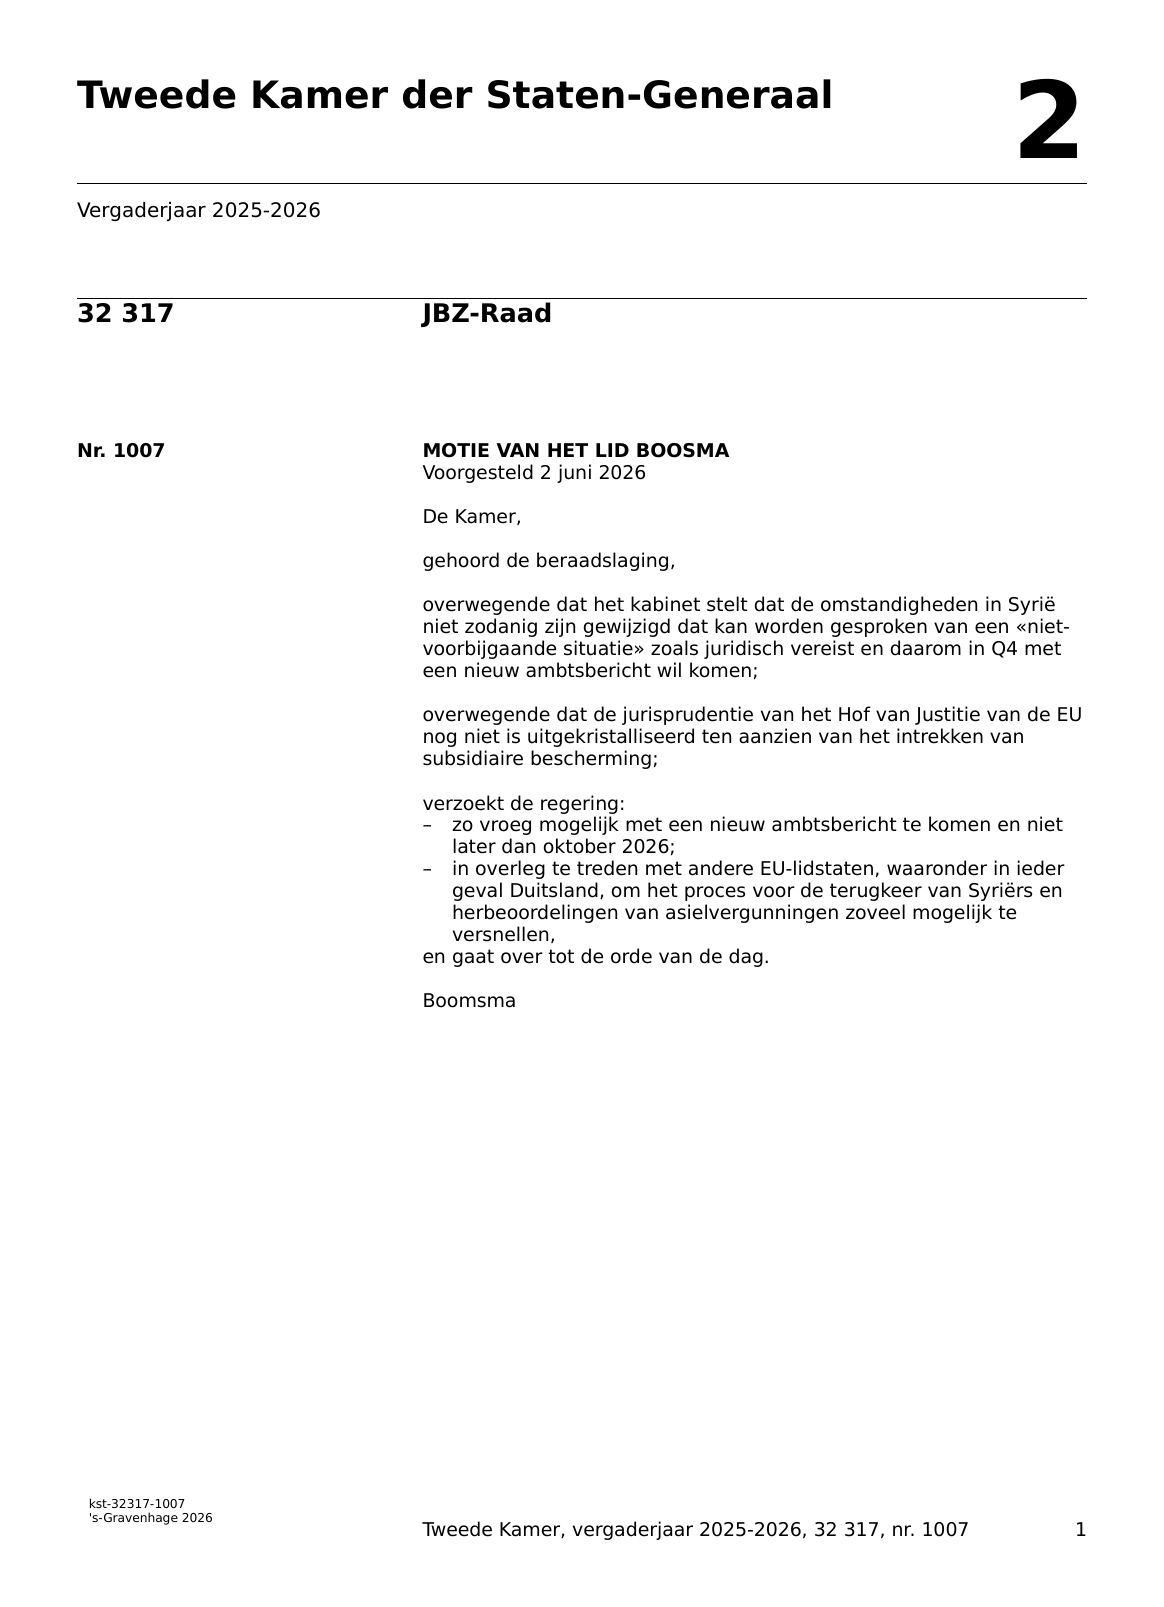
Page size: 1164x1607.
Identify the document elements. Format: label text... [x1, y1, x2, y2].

text verzoekt de regering: [422, 792, 1087, 814]
text gehoord de beraadslaging, [422, 550, 1087, 572]
text Voorgesteld 2 juni 2026 [422, 462, 1087, 484]
text kst-32317-1007 [88, 1497, 323, 1511]
text 's-Gravenhage 2026 [88, 1511, 323, 1525]
table_header 2 [886, 59, 1087, 183]
text overwegende dat de jurisprudentie van het Hof van Justitie van de EU nog niet is uitgekristalliseerd ten aanzien van het intrekken van subsidiaire bescherming; [422, 704, 1087, 770]
table_cell Vergaderjaar 2025-2026 [77, 184, 1087, 298]
text – in overleg te treden met andere EU-lidstaten, waaronder in ieder geval Duitsland, om het proces voor de terugkeer van Syriërs en herbeoordelingen van asielvergunningen zoveel mogelijk te versnellen, [422, 858, 1087, 946]
text – zo vroeg mogelijk met een nieuw ambtsbericht te komen en niet later dan oktober 2026; [422, 814, 1087, 858]
text en gaat over tot de orde van de dag. [422, 946, 1087, 968]
subtitle 32 317 JBZ-Raad [77, 299, 1087, 329]
text overwegende dat het kabinet stelt dat de omstandigheden in Syrië niet zodanig zijn gewijzigd dat kan worden gesproken van een «niet-voorbijgaande situatie» zoals juridisch vereist en daarom in Q4 met een nieuw ambtsbericht wil komen; [422, 594, 1087, 682]
table_header Tweede Kamer der Staten-Generaal [77, 59, 886, 183]
subtitle Nr. 1007 MOTIE VAN HET LID BOOSMA [77, 440, 1087, 462]
text De Kamer, [422, 506, 1087, 528]
text Boomsma [422, 990, 1087, 1012]
